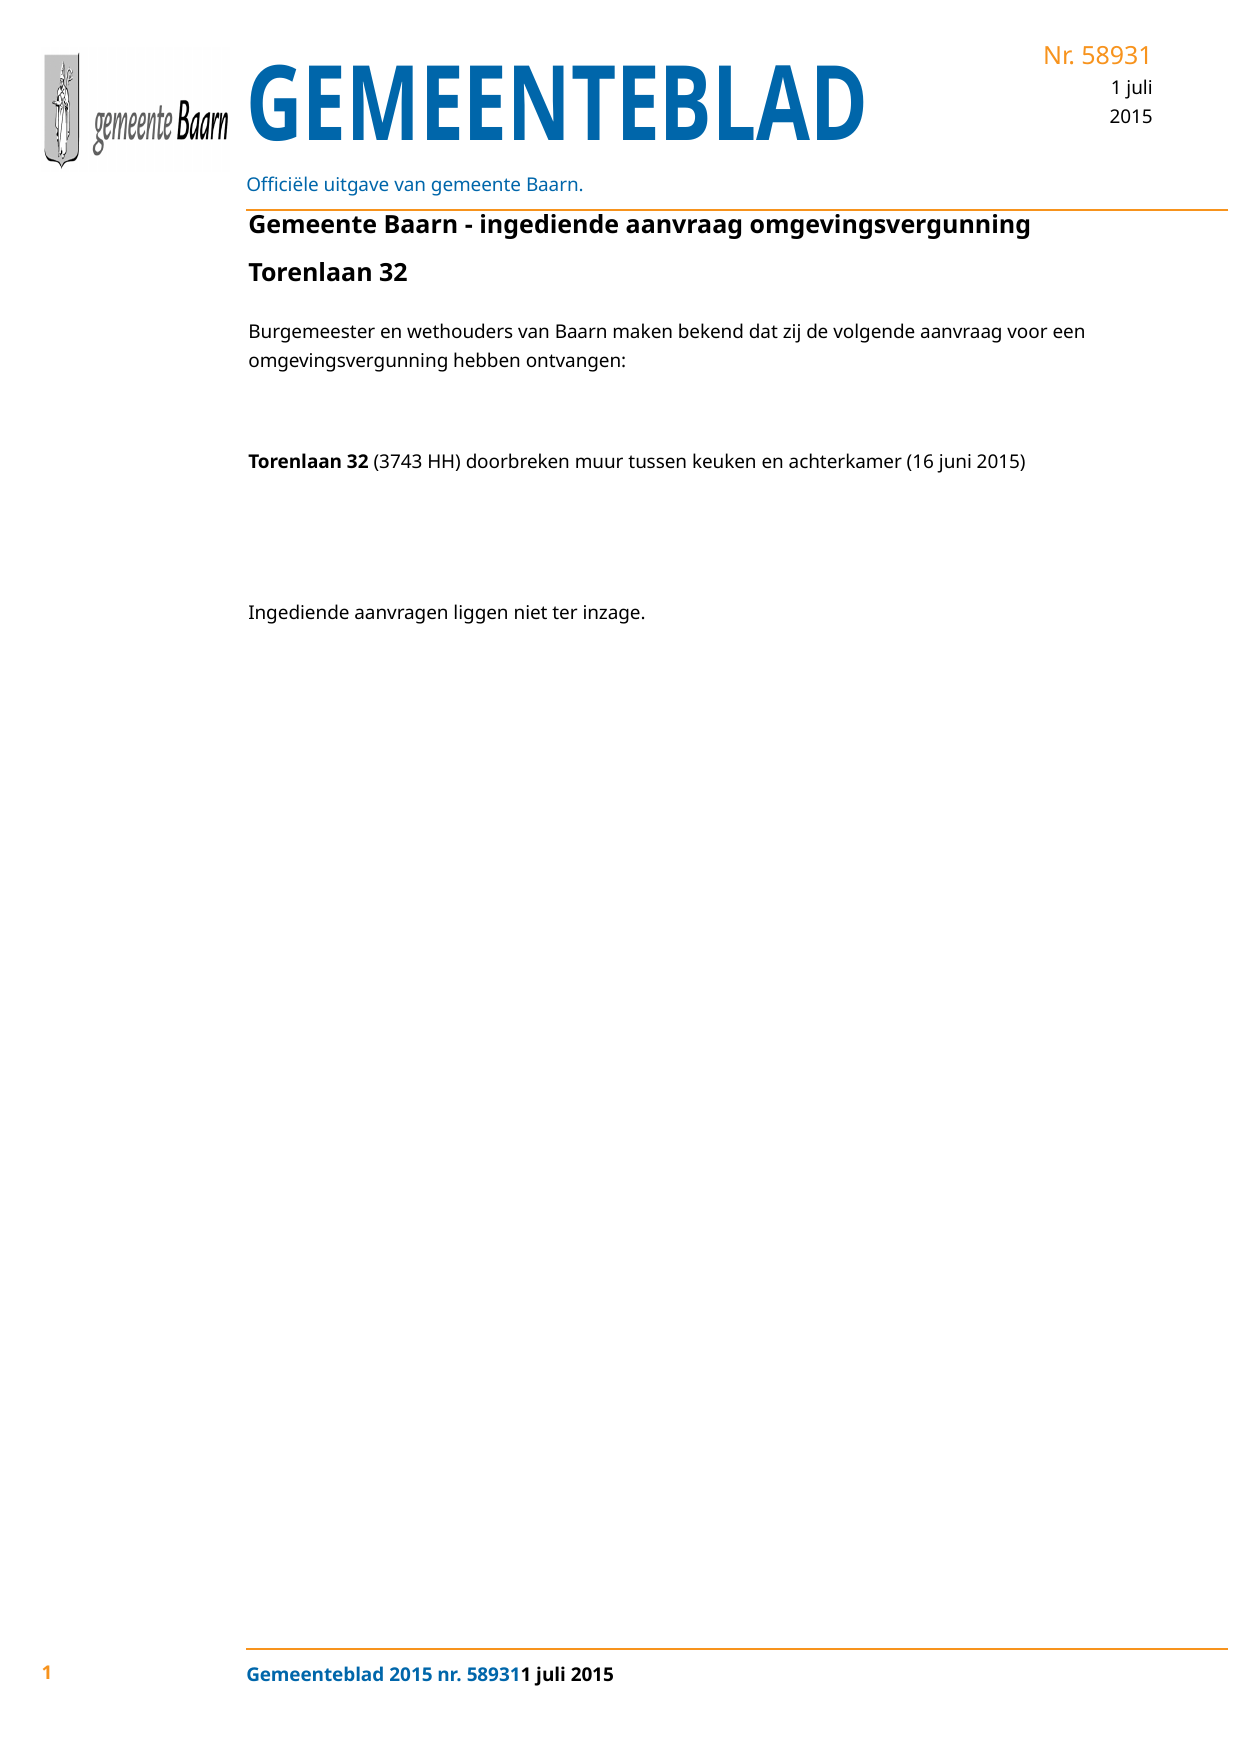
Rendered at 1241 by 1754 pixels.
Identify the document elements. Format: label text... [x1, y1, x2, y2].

picture [41, 47, 231, 172]
text Ingediende aanvragen liggen niet ter inzage. [248, 599, 1152, 625]
text Burgemeester en wethouders van Baarn maken bekend dat zij de volgende aanvraag voor een omgevingsvergunning hebben ontvangen: [248, 318, 1152, 373]
text Gemeente Baarn - ingediende aanvraag omgevingsvergunning Torenlaan 32 [248, 211, 1152, 288]
text Torenlaan 32 (3743 HH) doorbreken muur tussen keuken en achterkamer (16 juni 2015) [248, 448, 1152, 474]
